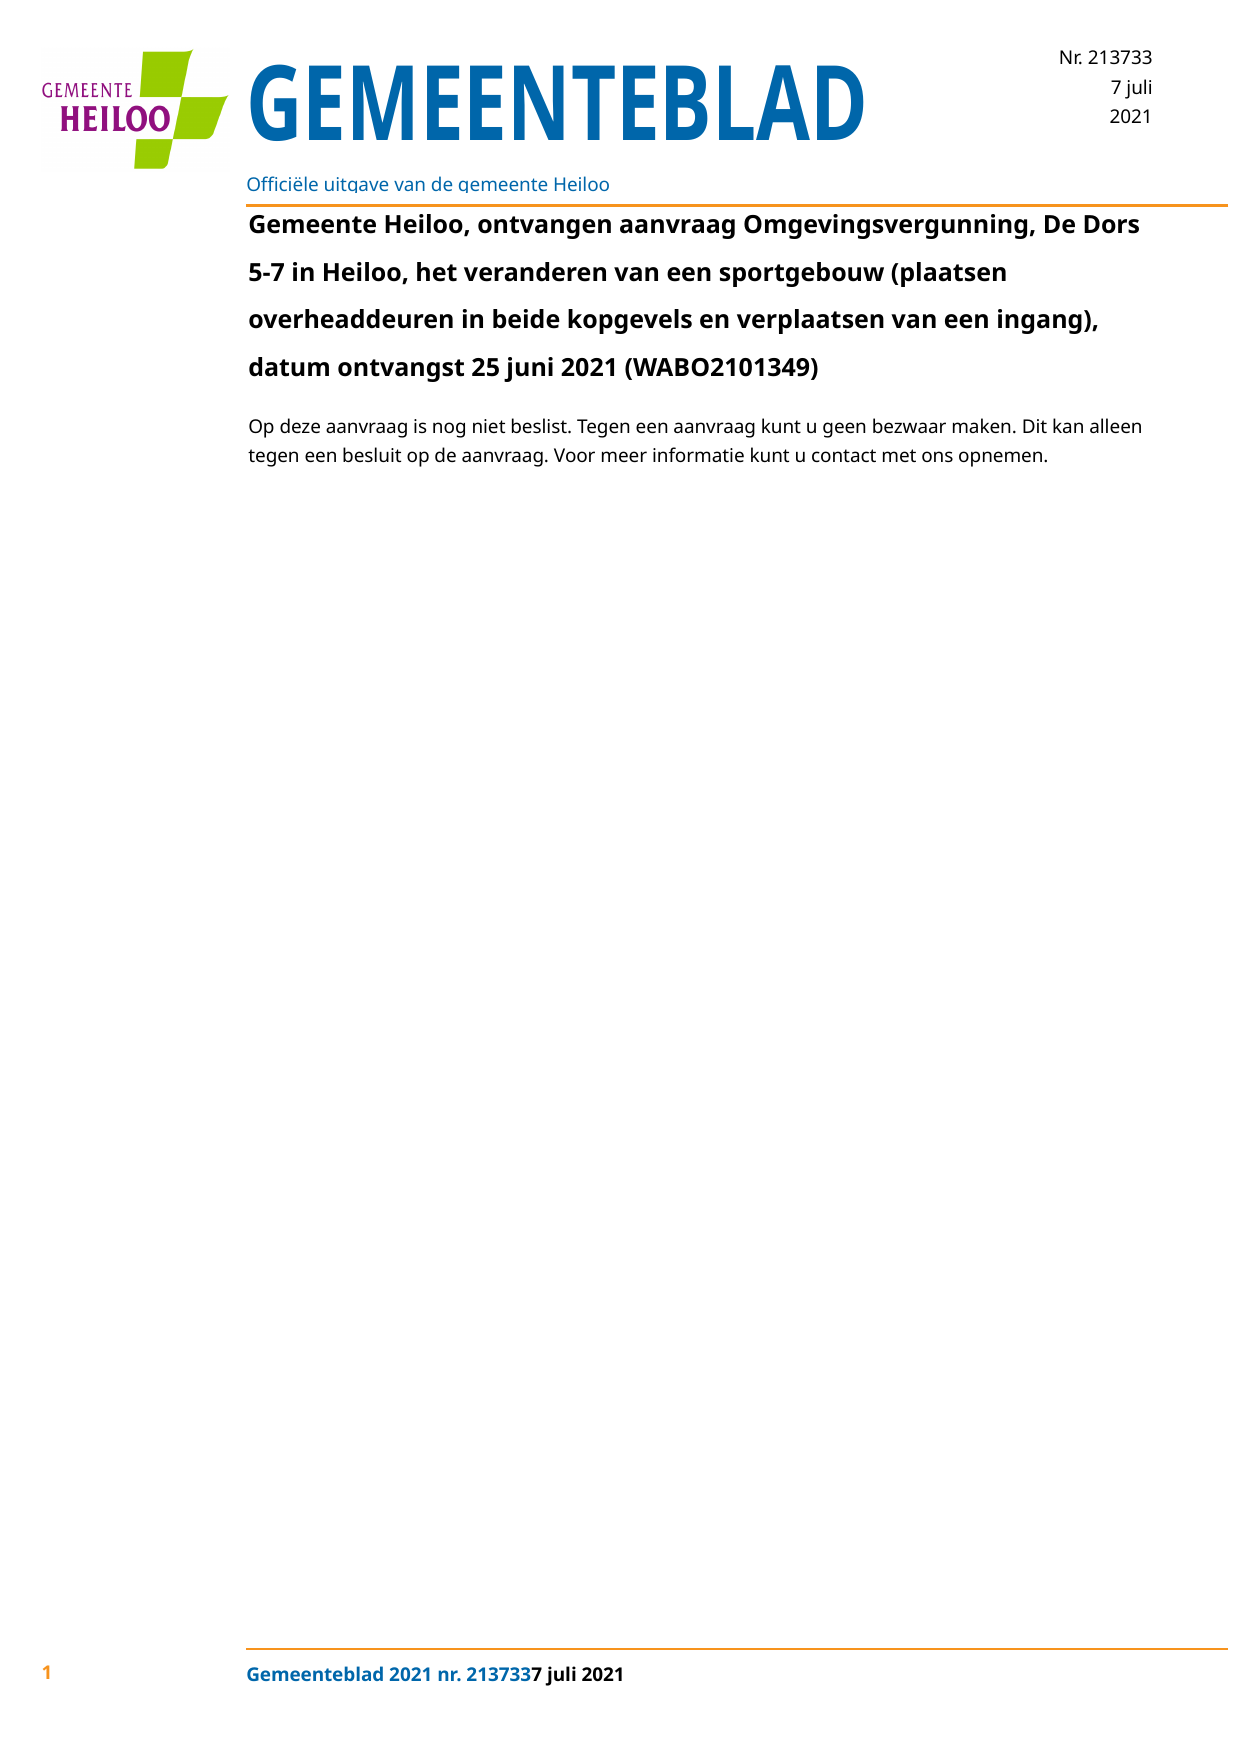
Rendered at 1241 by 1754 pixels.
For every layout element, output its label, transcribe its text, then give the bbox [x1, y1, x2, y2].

text Op deze aanvraag is nog niet beslist. Tegen een aanvraag kunt u geen bezwaar maken. Dit kan alleen tegen een besluit op de aanvraag. Voor meer informatie kunt u contact met ons opnemen. [248, 413, 1152, 468]
picture [41, 47, 231, 172]
text Gemeente Heiloo, ontvangen aanvraag Omgevingsvergunning, De Dors 5-7 in Heiloo, het veranderen van een sportgebouw (plaatsen overheaddeuren in beide kopgevels en verplaatsen van een ingang), datum ontvangst 25 juni 2021 (WABO2101349) [248, 207, 1152, 384]
